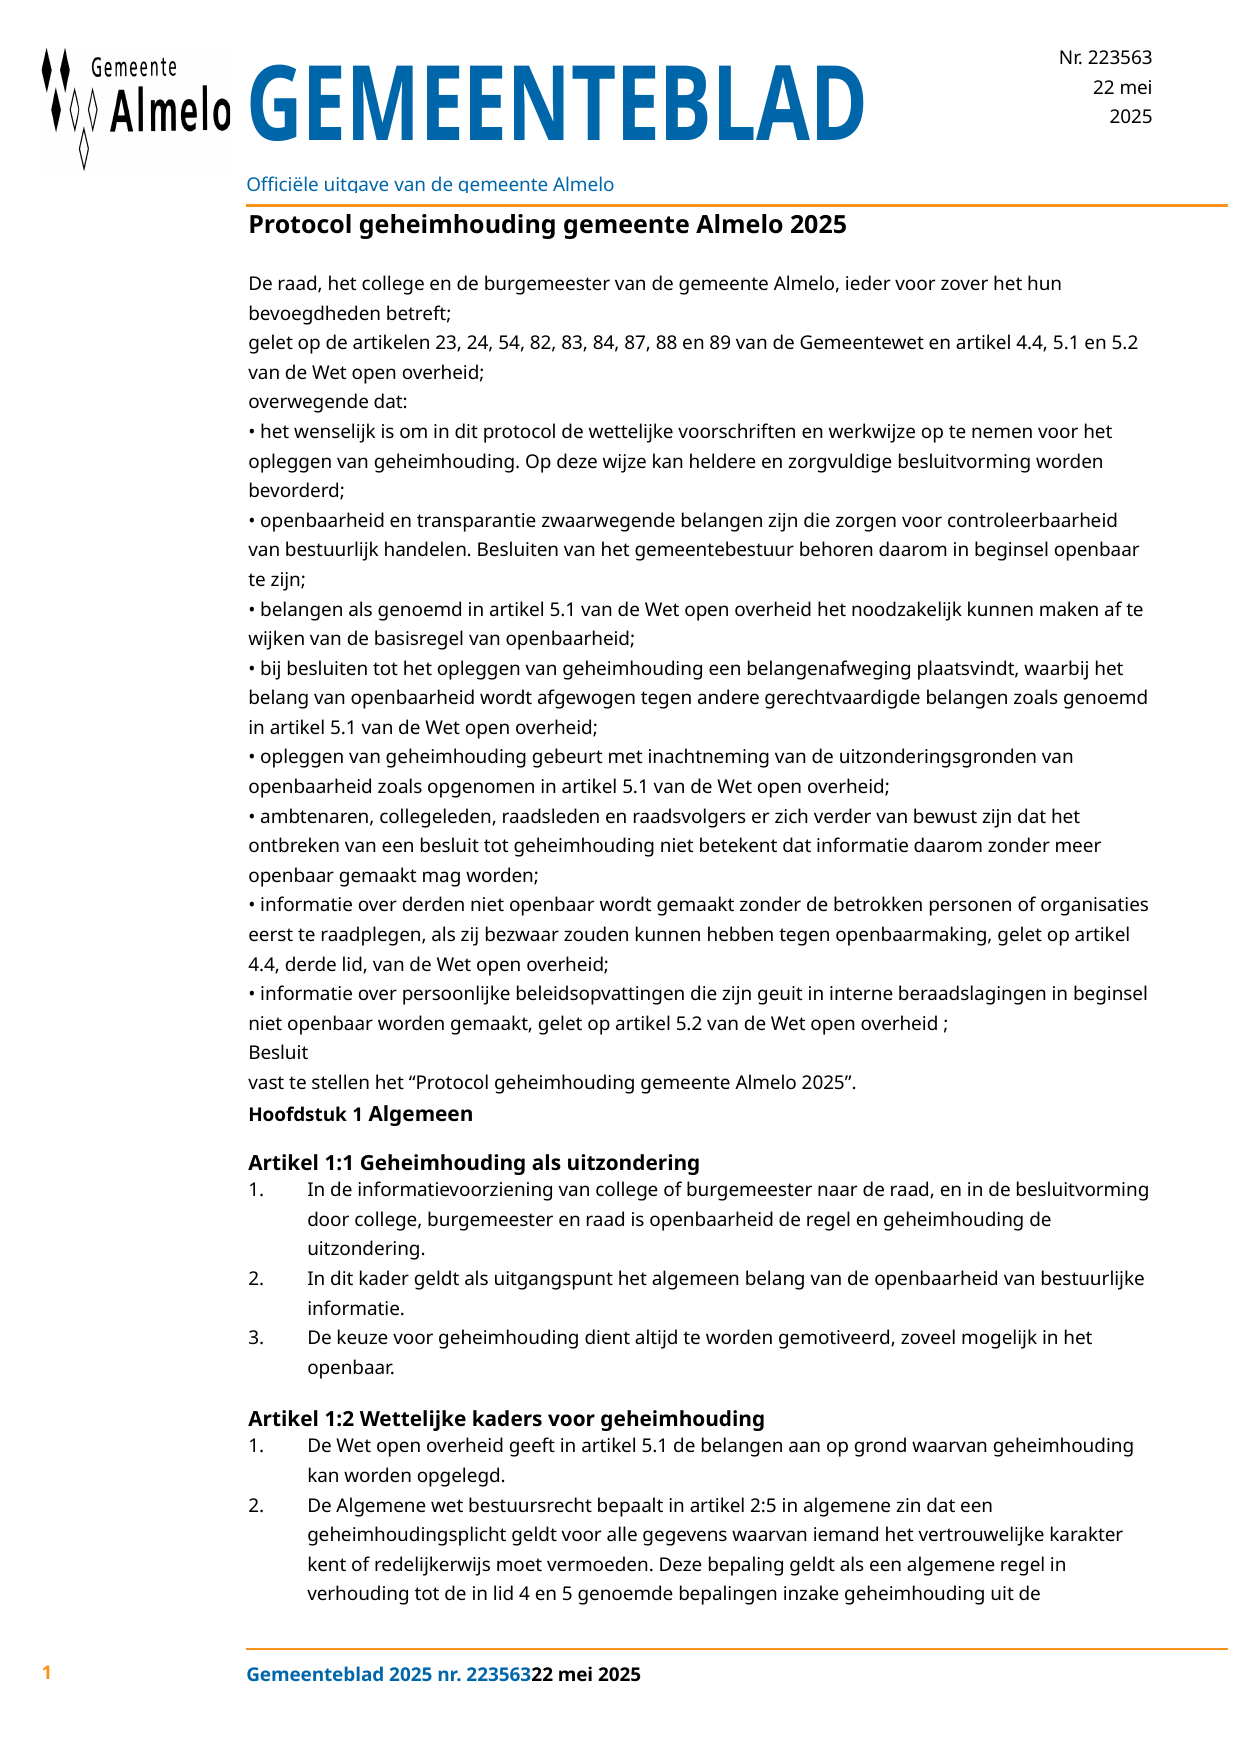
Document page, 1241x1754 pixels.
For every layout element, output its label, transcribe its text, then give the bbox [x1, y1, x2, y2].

text gelet op de artikelen 23, 24, 54, 82, 83, 84, 87, 88 en 89 van de Gemeentewet en artikel 4.4, 5.1 en 5.2 van de Wet open overheid; [248, 329, 1152, 385]
text • openbaarheid en transparantie zwaarwegende belangen zijn die zorgen voor controleerbaarheid van bestuurlijk handelen. Besluiten van het gemeentebestuur behoren daarom in beginsel openbaar te zijn; [248, 507, 1152, 592]
list In de informatievoorziening van college of burgemeester naar de raad, en in de besluitvorming door college, burgemeester en raad is openbaarheid de regel en geheimhouding de uitzondering. [248, 1176, 1152, 1261]
text • bij besluiten tot het opleggen van geheimhouding een belangenafweging plaatsvindt, waarbij het belang van openbaarheid wordt afgewogen tegen andere gerechtvaardigde belangen zoals genoemd in artikel 5.1 van de Wet open overheid; [248, 655, 1152, 740]
text • informatie over derden niet openbaar wordt gemaakt zonder de betrokken personen of organisaties eerst te raadplegen, als zij bezwaar zouden kunnen hebben tegen openbaarmaking, gelet op artikel 4.4, derde lid, van de Wet open overheid; [248, 892, 1152, 976]
text vast te stellen het “Protocol geheimhouding gemeente Almelo 2025”. [248, 1069, 1152, 1095]
text • opleggen van geheimhouding gebeurt met inachtneming van de uitzonderingsgronden van openbaarheid zoals opgenomen in artikel 5.1 van de Wet open overheid; [248, 744, 1152, 799]
text • informatie over persoonlijke beleidsopvattingen die zijn geuit in interne beraadslagingen in beginsel niet openbaar worden gemaakt, gelet op artikel 5.2 van de Wet open overheid ; [248, 980, 1152, 1036]
list In dit kader geldt als uitgangspunt het algemeen belang van de openbaarheid van bestuurlijke informatie. [248, 1265, 1152, 1320]
list De Algemene wet bestuursrecht bepaalt in artikel 2:5 in algemene zin dat een geheimhoudingsplicht geldt voor alle gegevens waarvan iemand het vertrouwelijke karakter kent of redelijkerwijs moet vermoeden. Deze bepaling geldt als een algemene regel in verhouding tot de in lid 4 en 5 genoemde bepalingen inzake geheimhouding uit de [248, 1492, 1152, 1606]
text Protocol geheimhouding gemeente Almelo 2025 [248, 207, 1152, 241]
list De keuze voor geheimhouding dient altijd te worden gemotiveerd, zoveel mogelijk in het openbaar. [248, 1324, 1152, 1379]
picture [41, 47, 231, 172]
text Artikel 1:1 Geheimhouding als uitzondering [248, 1148, 1152, 1176]
text • ambtenaren, collegeleden, raadsleden en raadsvolgers er zich verder van bewust zijn dat het ontbreken van een besluit tot geheimhouding niet betekent dat informatie daarom zonder meer openbaar gemaakt mag worden; [248, 803, 1152, 888]
text overwegende dat: [248, 389, 1152, 414]
list De Wet open overheid geeft in artikel 5.1 de belangen aan op grond waarvan geheimhouding kan worden opgelegd. [248, 1433, 1152, 1488]
text Artikel 1:2 Wettelijke kaders voor geheimhouding [248, 1404, 1152, 1433]
text Besluit [248, 1039, 1152, 1065]
text • belangen als genoemd in artikel 5.1 van de Wet open overheid het noodzakelijk kunnen maken af te wijken van de basisregel van openbaarheid; [248, 596, 1152, 651]
text Hoofdstuk 1 Algemeen [248, 1099, 1152, 1127]
text • het wenselijk is om in dit protocol de wettelijke voorschriften en werkwijze op te nemen voor het opleggen van geheimhouding. Op deze wijze kan heldere en zorgvuldige besluitvorming worden bevorderd; [248, 418, 1152, 503]
text De raad, het college en de burgemeester van de gemeente Almelo, ieder voor zover het hun bevoegdheden betreft; [248, 270, 1152, 326]
